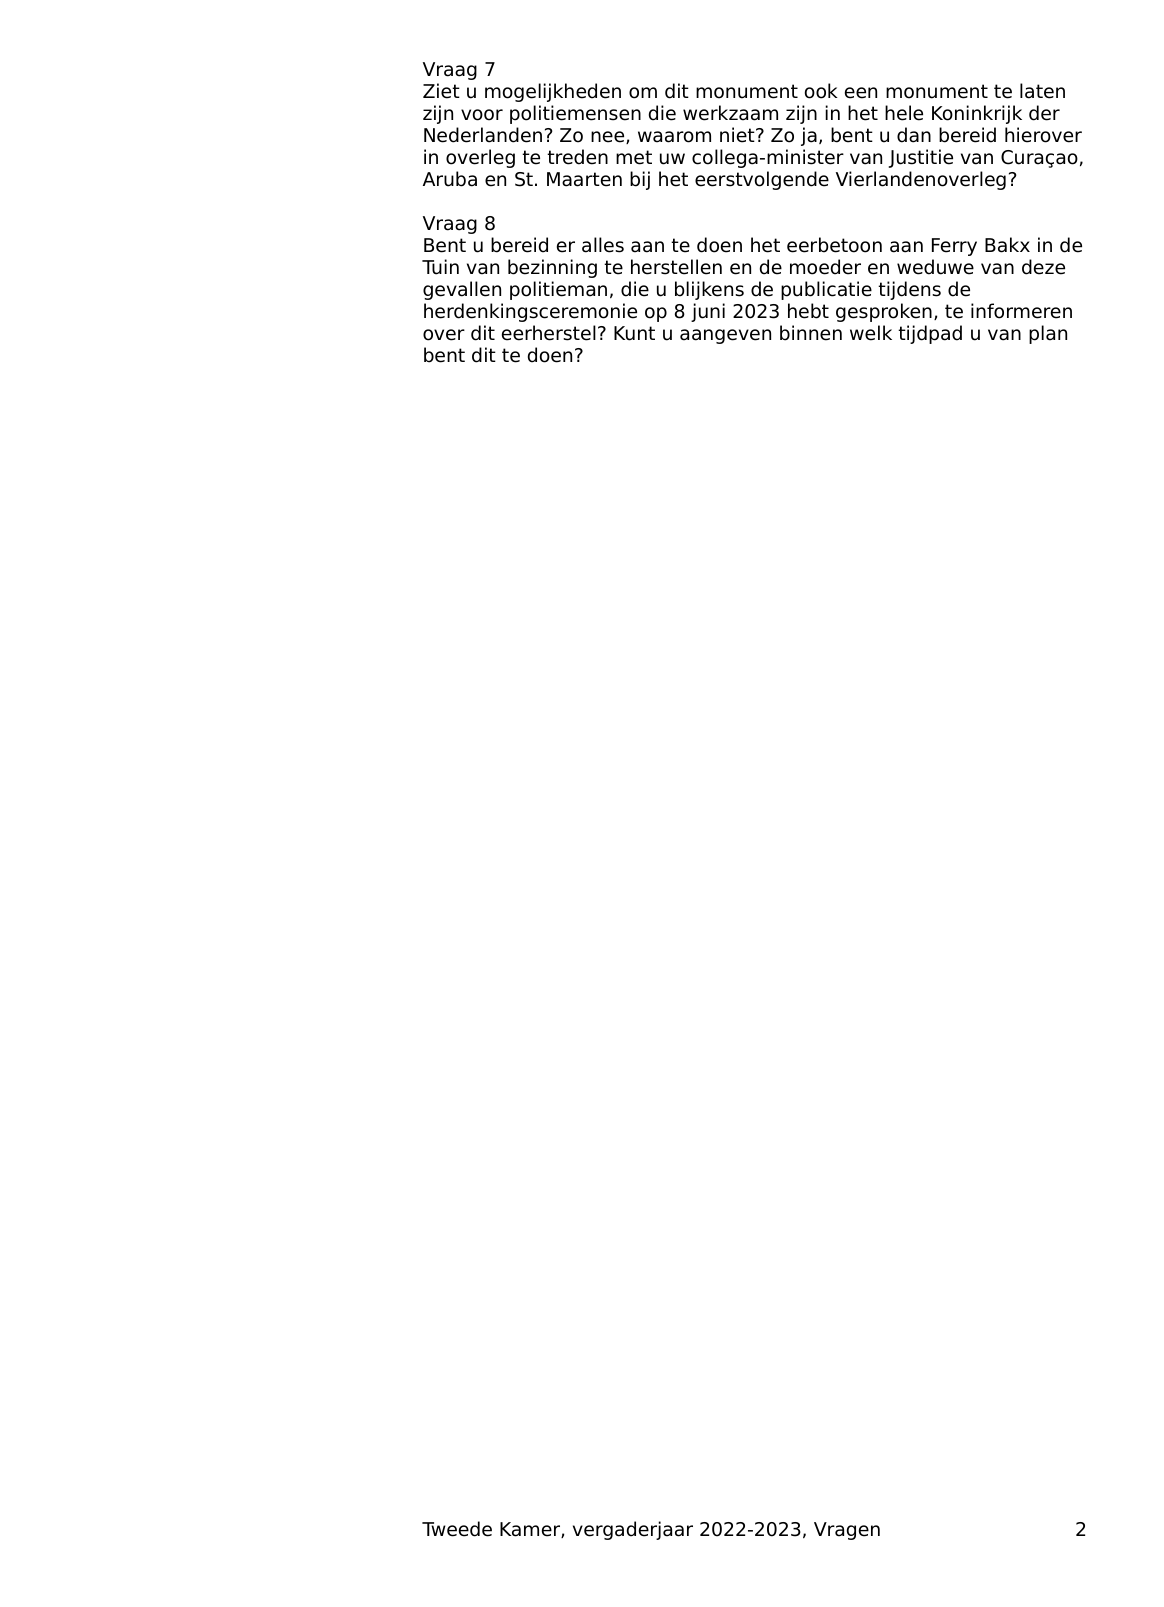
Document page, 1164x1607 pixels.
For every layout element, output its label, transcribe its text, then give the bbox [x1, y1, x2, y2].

text Vraag 7 [422, 59, 1087, 81]
text Bent u bereid er alles aan te doen het eerbetoon aan Ferry Bakx in de Tuin van bezinning te herstellen en de moeder en weduwe van deze gevallen politieman, die u blijkens de publicatie tijdens de herdenkingsceremonie op 8 juni 2023 hebt gesproken, te informeren over dit eerherstel? Kunt u aangeven binnen welk tijdpad u van plan bent dit te doen? [422, 235, 1087, 367]
text Ziet u mogelijkheden om dit monument ook een monument te laten zijn voor politiemensen die werkzaam zijn in het hele Koninkrijk der Nederlanden? Zo nee, waarom niet? Zo ja, bent u dan bereid hierover in overleg te treden met uw collega-minister van Justitie van Curaçao, Aruba en St. Maarten bij het eerstvolgende Vierlandenoverleg? [422, 81, 1087, 191]
text Vraag 8 [422, 213, 1087, 235]
